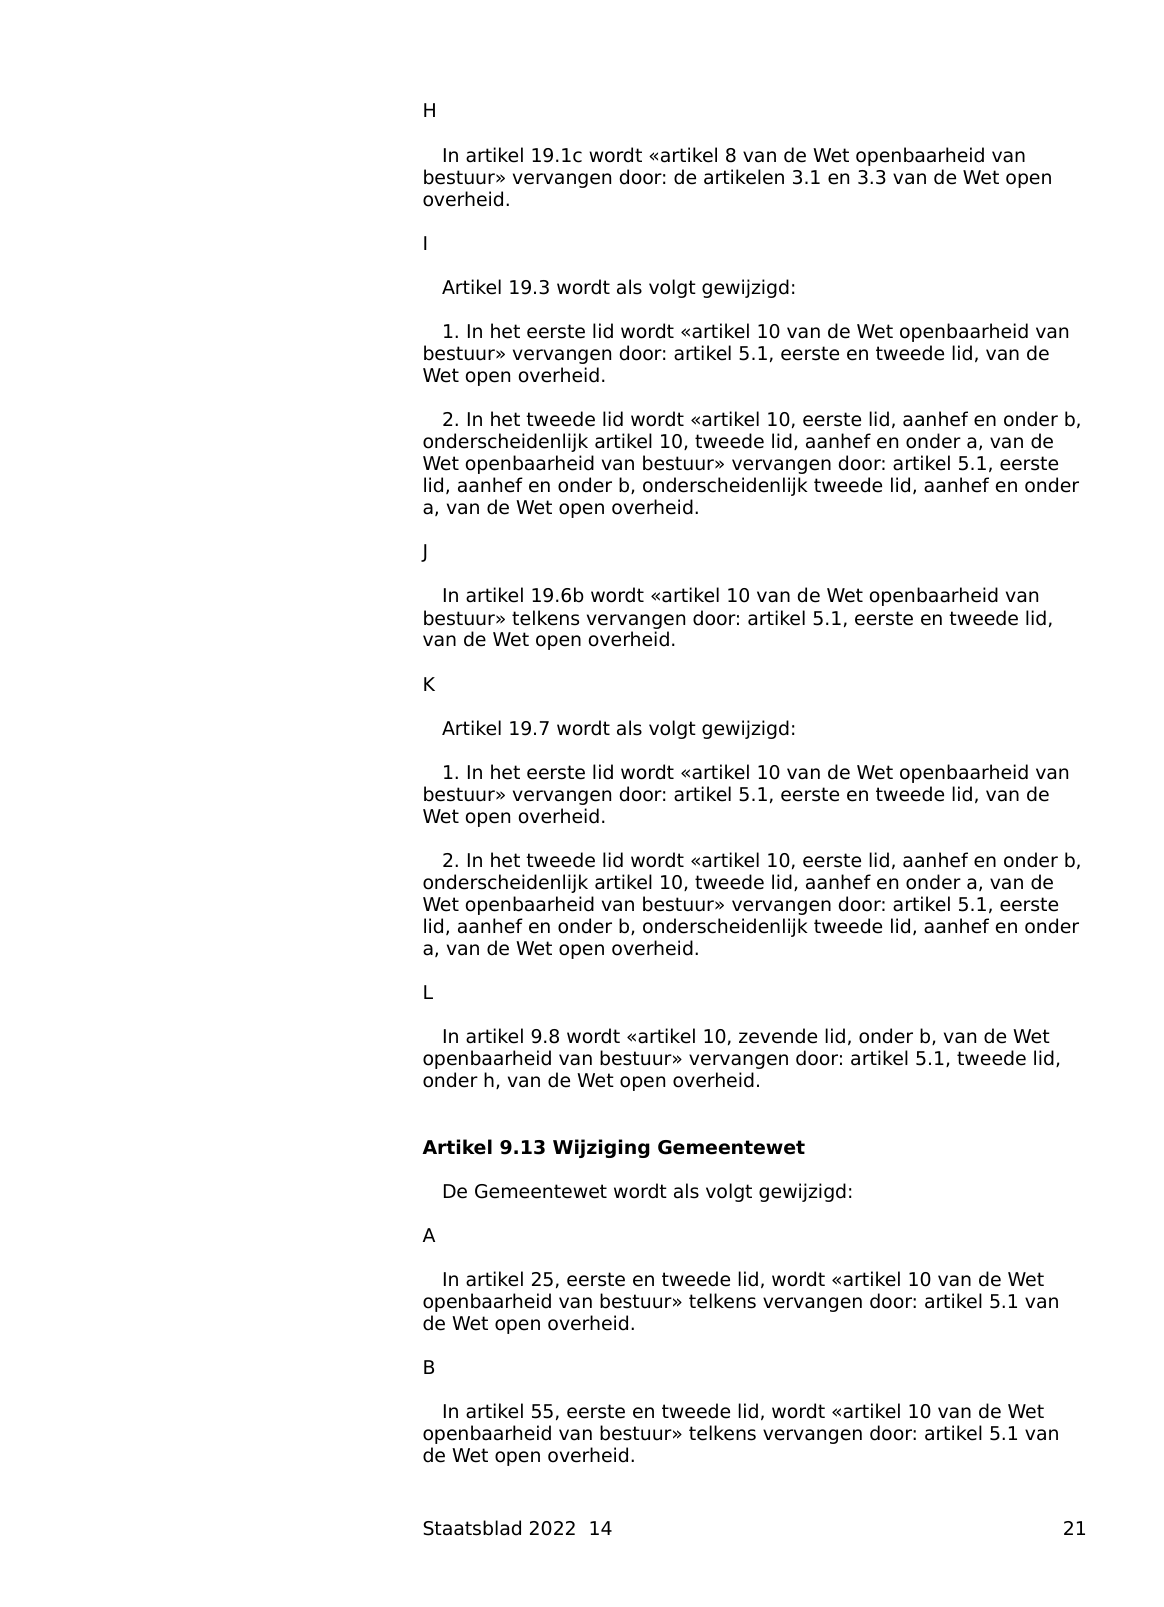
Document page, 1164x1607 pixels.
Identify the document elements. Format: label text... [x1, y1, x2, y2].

text In artikel 55, eerste en tweede lid, wordt «artikel 10 van de Wet openbaarheid van bestuur» telkens vervangen door: artikel 5.1 van de Wet open overheid. [422, 1401, 1087, 1467]
text Artikel 19.3 wordt als volgt gewijzigd: [422, 277, 1087, 299]
text A [422, 1225, 1087, 1247]
text B [422, 1357, 1087, 1379]
text In artikel 19.1c wordt «artikel 8 van de Wet openbaarheid van bestuur» vervangen door: de artikelen 3.1 en 3.3 van de Wet open overheid. [422, 144, 1087, 211]
text I [422, 233, 1087, 255]
text 1. In het eerste lid wordt «artikel 10 van de Wet openbaarheid van bestuur» vervangen door: artikel 5.1, eerste en tweede lid, van de Wet open overheid. [422, 762, 1087, 828]
text L [422, 982, 1087, 1004]
text Artikel 19.7 wordt als volgt gewijzigd: [422, 718, 1087, 740]
text In artikel 25, eerste en tweede lid, wordt «artikel 10 van de Wet openbaarheid van bestuur» telkens vervangen door: artikel 5.1 van de Wet open overheid. [422, 1269, 1087, 1335]
text J [422, 541, 1087, 563]
text H [422, 100, 1087, 122]
text 2. In het tweede lid wordt «artikel 10, eerste lid, aanhef en onder b, onderscheidenlijk artikel 10, tweede lid, aanhef en onder a, van de Wet openbaarheid van bestuur» vervangen door: artikel 5.1, eerste lid, aanhef en onder b, onderscheidenlijk tweede lid, aanhef en onder a, van de Wet open overheid. [422, 850, 1087, 960]
text 1. In het eerste lid wordt «artikel 10 van de Wet openbaarheid van bestuur» vervangen door: artikel 5.1, eerste en tweede lid, van de Wet open overheid. [422, 321, 1087, 387]
text In artikel 9.8 wordt «artikel 10, zevende lid, onder b, van de Wet openbaarheid van bestuur» vervangen door: artikel 5.1, tweede lid, onder h, van de Wet open overheid. [422, 1026, 1087, 1092]
subtitle Artikel 9.13 Wijziging Gemeentewet [422, 1137, 1087, 1158]
text De Gemeentewet wordt als volgt gewijzigd: [422, 1181, 1087, 1203]
text In artikel 19.6b wordt «artikel 10 van de Wet openbaarheid van bestuur» telkens vervangen door: artikel 5.1, eerste en tweede lid, van de Wet open overheid. [422, 585, 1087, 651]
text 2. In het tweede lid wordt «artikel 10, eerste lid, aanhef en onder b, onderscheidenlijk artikel 10, tweede lid, aanhef en onder a, van de Wet openbaarheid van bestuur» vervangen door: artikel 5.1, eerste lid, aanhef en onder b, onderscheidenlijk tweede lid, aanhef en onder a, van de Wet open overheid. [422, 409, 1087, 519]
text K [422, 673, 1087, 696]
